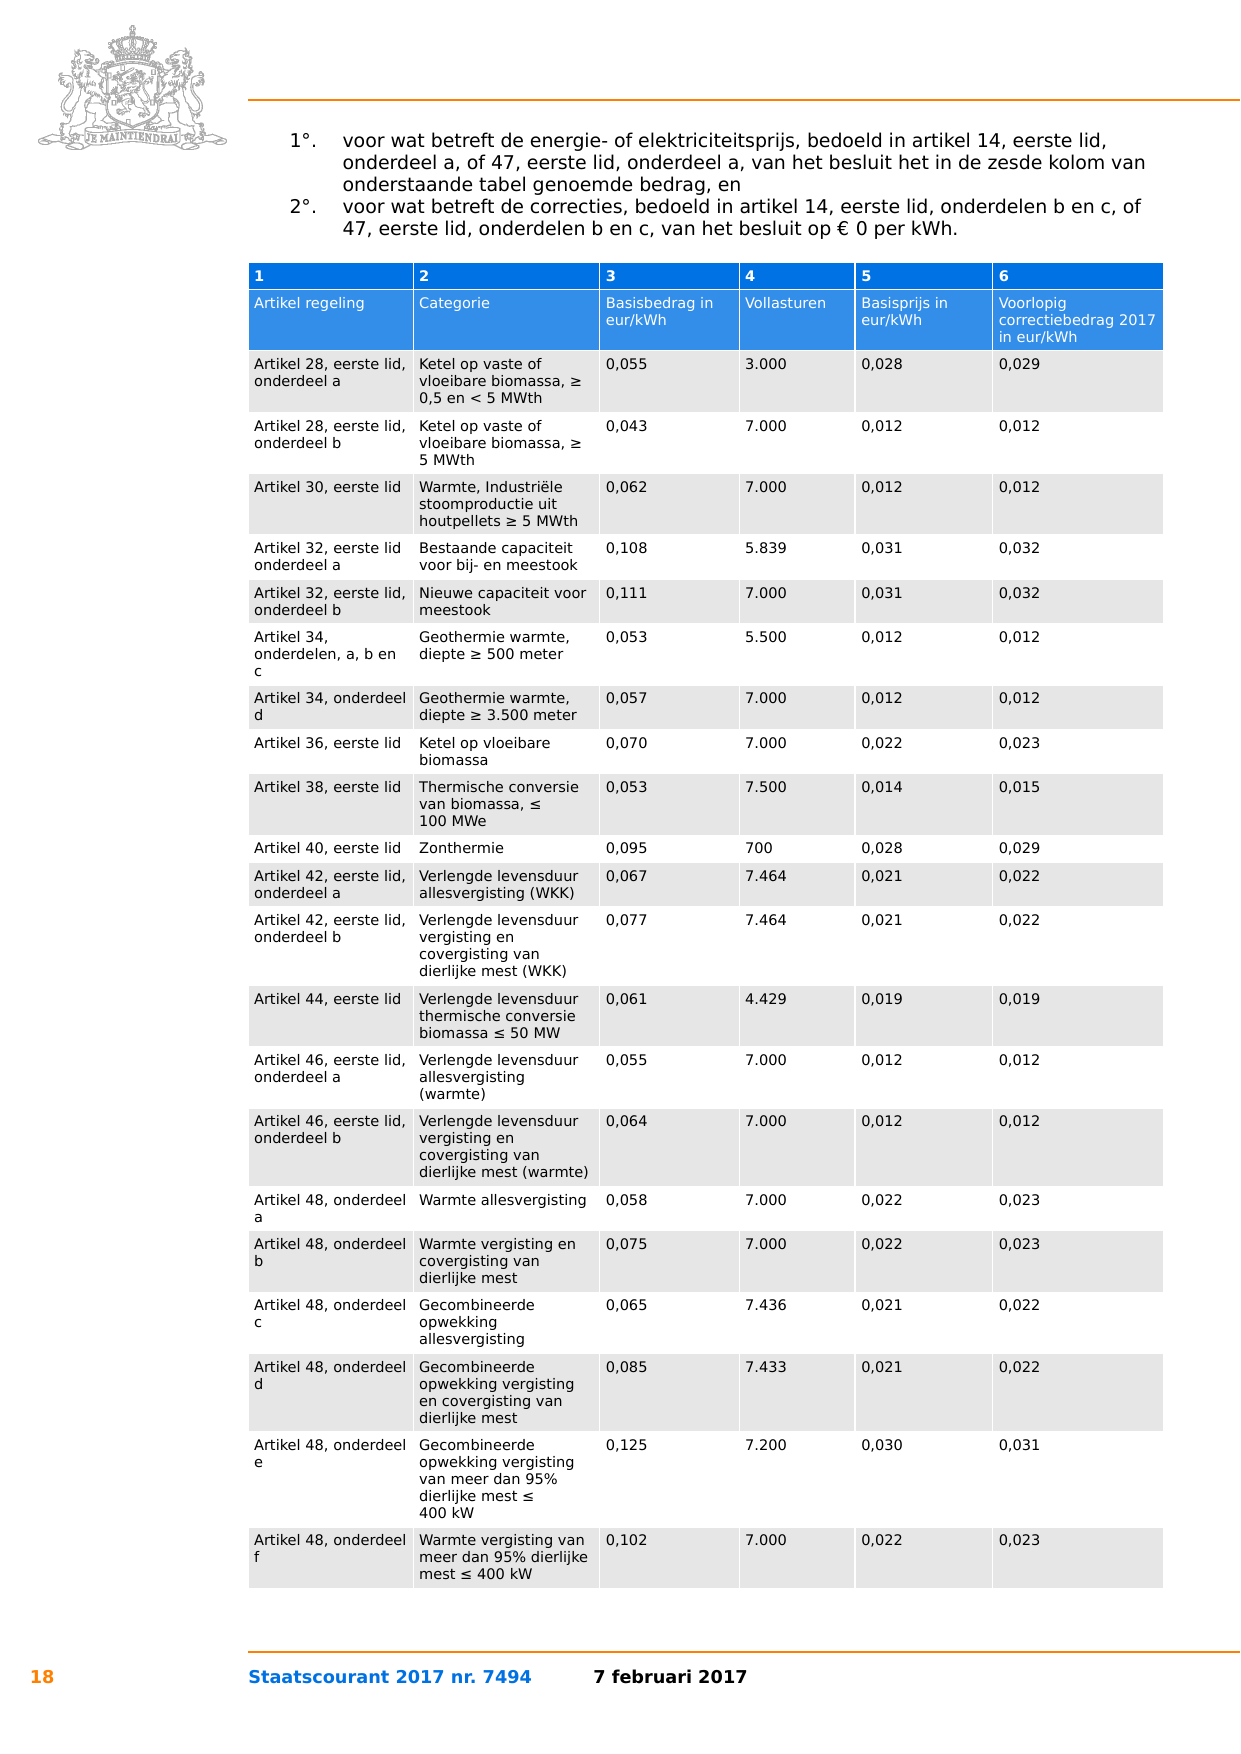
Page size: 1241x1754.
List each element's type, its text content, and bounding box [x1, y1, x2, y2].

table_cell Artikel 28, eerste lid, onderdeel a [249, 351, 413, 412]
table_cell Artikel 34, onderdelen, a, b en c [249, 624, 413, 684]
table_cell 0,108 [600, 536, 739, 579]
table_cell 7.000 [740, 474, 854, 534]
table_cell 7.464 [740, 863, 854, 906]
table_cell 0,012 [993, 686, 1163, 729]
table_cell Nieuwe capaciteit voor meestook [414, 580, 599, 623]
table_cell 7.200 [740, 1432, 854, 1527]
table_cell 7.000 [740, 1528, 854, 1588]
table_cell Categorie [414, 290, 599, 350]
table_cell 0,031 [993, 1432, 1163, 1527]
table_cell Artikel 42, eerste lid, onderdeel b [249, 908, 413, 985]
table_cell Verlengde levensduur thermische conversie biomassa ≤ 50 MW [414, 986, 599, 1046]
table_cell 7.436 [740, 1293, 854, 1353]
table_cell 0,015 [993, 774, 1163, 835]
table_cell Artikel 46, eerste lid, onderdeel b [249, 1109, 413, 1186]
table_cell 0,022 [856, 1187, 992, 1230]
table_cell 0,019 [856, 986, 992, 1046]
table_cell 0,012 [856, 624, 992, 684]
table_header 3 [600, 263, 739, 289]
table_cell 0,070 [600, 730, 739, 773]
table_cell Basisbedrag in eur/kWh [600, 290, 739, 350]
table_cell Gecombineerde opwekking vergisting en covergisting van dierlijke mest [414, 1354, 599, 1431]
table_cell 0,053 [600, 624, 739, 684]
table_cell 0,012 [993, 624, 1163, 684]
table_cell 0,012 [856, 413, 992, 473]
table_cell 0,055 [600, 351, 739, 412]
picture [38, 25, 227, 150]
table_cell Artikel 42, eerste lid, onderdeel a [249, 863, 413, 906]
table_cell Ketel op vaste of vloeibare biomassa, ≥ 5 MWth [414, 413, 599, 473]
table_cell Artikel 32, eerste lid, onderdeel b [249, 580, 413, 623]
table_cell Verlengde levensduur allesvergisting (WKK) [414, 863, 599, 906]
text 1°. voor wat betreft de energie- of elektriciteitsprijs, bedoeld in artikel 14, eerste lid, onderdeel a, of 47, eerste lid, onderdeel a, van het besluit het in de zesde kolom van onderstaande tabel genoemde bedrag, en [289, 130, 1163, 196]
table_cell Artikel regeling [249, 290, 413, 350]
table_cell 0,031 [856, 580, 992, 623]
table_cell 0,064 [600, 1109, 739, 1186]
table_cell Voorlopig correctiebedrag 2017 in eur/kWh [993, 290, 1163, 350]
table_cell 7.433 [740, 1354, 854, 1431]
table_cell 0,012 [856, 686, 992, 729]
table_cell 0,012 [856, 1109, 992, 1186]
table_cell 700 [740, 836, 854, 862]
table_cell 0,012 [856, 1047, 992, 1107]
table_cell 0,067 [600, 863, 739, 906]
table_cell Artikel 32, eerste lid onderdeel a [249, 536, 413, 579]
table_cell Vollasturen [740, 290, 854, 350]
table_cell 0,062 [600, 474, 739, 534]
table_cell 0,012 [993, 1109, 1163, 1186]
table_cell 7.000 [740, 1047, 854, 1107]
table_cell Artikel 48, onderdeel c [249, 1293, 413, 1353]
table_cell Ketel op vloeibare biomassa [414, 730, 599, 773]
table_header 1 [249, 263, 413, 289]
table_cell 0,022 [856, 730, 992, 773]
text 2°. voor wat betreft de correcties, bedoeld in artikel 14, eerste lid, onderdelen b en c, of 47, eerste lid, onderdelen b en c, van het besluit op € 0 per kWh. [289, 196, 1163, 240]
table_cell Thermische conversie van biomassa, ≤ 100 MWe [414, 774, 599, 835]
table_cell 0,022 [856, 1231, 992, 1292]
table_cell 0,023 [993, 730, 1163, 773]
table_cell 0,023 [993, 1231, 1163, 1292]
table_cell 0,031 [856, 536, 992, 579]
table_cell Artikel 34, onderdeel d [249, 686, 413, 729]
table_cell 0,022 [856, 1528, 992, 1588]
table_cell Zonthermie [414, 836, 599, 862]
table_cell 0,102 [600, 1528, 739, 1588]
table_cell 0,021 [856, 908, 992, 985]
table_cell 0,085 [600, 1354, 739, 1431]
table_cell 7.000 [740, 730, 854, 773]
table_cell Gecombineerde opwekking allesvergisting [414, 1293, 599, 1353]
table_header 5 [856, 263, 992, 289]
table_cell Artikel 38, eerste lid [249, 774, 413, 835]
table_cell 0,021 [856, 1354, 992, 1431]
table_cell 0,077 [600, 908, 739, 985]
table_cell 0,029 [993, 836, 1163, 862]
table_cell 0,058 [600, 1187, 739, 1230]
table_header 2 [414, 263, 599, 289]
table_cell 0,125 [600, 1432, 739, 1527]
table_cell 0,012 [993, 413, 1163, 473]
table_cell 0,022 [993, 863, 1163, 906]
table_cell 7.000 [740, 686, 854, 729]
table_cell 7.000 [740, 413, 854, 473]
table_cell 0,023 [993, 1187, 1163, 1230]
table_cell Verlengde levensduur allesvergisting (warmte) [414, 1047, 599, 1107]
table_cell 4.429 [740, 986, 854, 1046]
table_cell 0,043 [600, 413, 739, 473]
table_cell Basisprijs in eur/kWh [856, 290, 992, 350]
table_cell 0,022 [993, 1293, 1163, 1353]
table_cell 0,012 [993, 1047, 1163, 1107]
table_cell Artikel 48, onderdeel b [249, 1231, 413, 1292]
table_cell Ketel op vaste of vloeibare biomassa, ≥ 0,5 en < 5 MWth [414, 351, 599, 412]
table_cell Warmte allesvergisting [414, 1187, 599, 1230]
table_cell Artikel 30, eerste lid [249, 474, 413, 534]
table_cell Artikel 48, onderdeel e [249, 1432, 413, 1527]
table_cell 0,021 [856, 1293, 992, 1353]
table_cell Artikel 48, onderdeel d [249, 1354, 413, 1431]
table_cell Artikel 44, eerste lid [249, 986, 413, 1046]
table_cell 0,029 [993, 351, 1163, 412]
table_cell 0,014 [856, 774, 992, 835]
table_cell 0,055 [600, 1047, 739, 1107]
table_cell Verlengde levensduur vergisting en covergisting van dierlijke mest (warmte) [414, 1109, 599, 1186]
table_cell 7.500 [740, 774, 854, 835]
table_cell 0,012 [993, 474, 1163, 534]
table_cell Verlengde levensduur vergisting en covergisting van dierlijke mest (WKK) [414, 908, 599, 985]
table_cell Artikel 36, eerste lid [249, 730, 413, 773]
table_cell Artikel 46, eerste lid, onderdeel a [249, 1047, 413, 1107]
table_cell Warmte vergisting en covergisting van dierlijke mest [414, 1231, 599, 1292]
table_cell 0,030 [856, 1432, 992, 1527]
table_cell 0,022 [993, 1354, 1163, 1431]
table_cell Warmte, Industriële stoomproductie uit houtpellets ≥ 5 MWth [414, 474, 599, 534]
table_cell Bestaande capaciteit voor bij- en meestook [414, 536, 599, 579]
table_header 6 [993, 263, 1163, 289]
table_cell 7.000 [740, 1109, 854, 1186]
table_cell 0,065 [600, 1293, 739, 1353]
table_cell 0,021 [856, 863, 992, 906]
table_cell Warmte vergisting van meer dan 95% dierlijke mest ≤ 400 kW [414, 1528, 599, 1588]
table_cell 0,028 [856, 351, 992, 412]
table_cell 0,053 [600, 774, 739, 835]
table_cell 0,012 [856, 474, 992, 534]
table_cell 5.839 [740, 536, 854, 579]
table_cell 0,057 [600, 686, 739, 729]
table_cell 5.500 [740, 624, 854, 684]
table_cell 7.000 [740, 1187, 854, 1230]
table_cell 0,019 [993, 986, 1163, 1046]
table_header 4 [740, 263, 854, 289]
table_cell 0,023 [993, 1528, 1163, 1588]
table_cell 7.464 [740, 908, 854, 985]
table_cell Artikel 40, eerste lid [249, 836, 413, 862]
table_cell 3.000 [740, 351, 854, 412]
table_cell 0,095 [600, 836, 739, 862]
table_cell Geothermie warmte, diepte ≥ 500 meter [414, 624, 599, 684]
table_cell Gecombineerde opwekking vergisting van meer dan 95% dierlijke mest ≤ 400 kW [414, 1432, 599, 1527]
table_cell Artikel 48, onderdeel f [249, 1528, 413, 1588]
table_cell 0,032 [993, 580, 1163, 623]
table_cell 0,032 [993, 536, 1163, 579]
table_cell Artikel 28, eerste lid, onderdeel b [249, 413, 413, 473]
table_cell Artikel 48, onderdeel a [249, 1187, 413, 1230]
table_cell 0,028 [856, 836, 992, 862]
table_cell 0,022 [993, 908, 1163, 985]
table_cell 0,111 [600, 580, 739, 623]
table_cell 7.000 [740, 580, 854, 623]
table_cell 0,061 [600, 986, 739, 1046]
table_cell 7.000 [740, 1231, 854, 1292]
table_cell Geothermie warmte, diepte ≥ 3.500 meter [414, 686, 599, 729]
table_cell 0,075 [600, 1231, 739, 1292]
